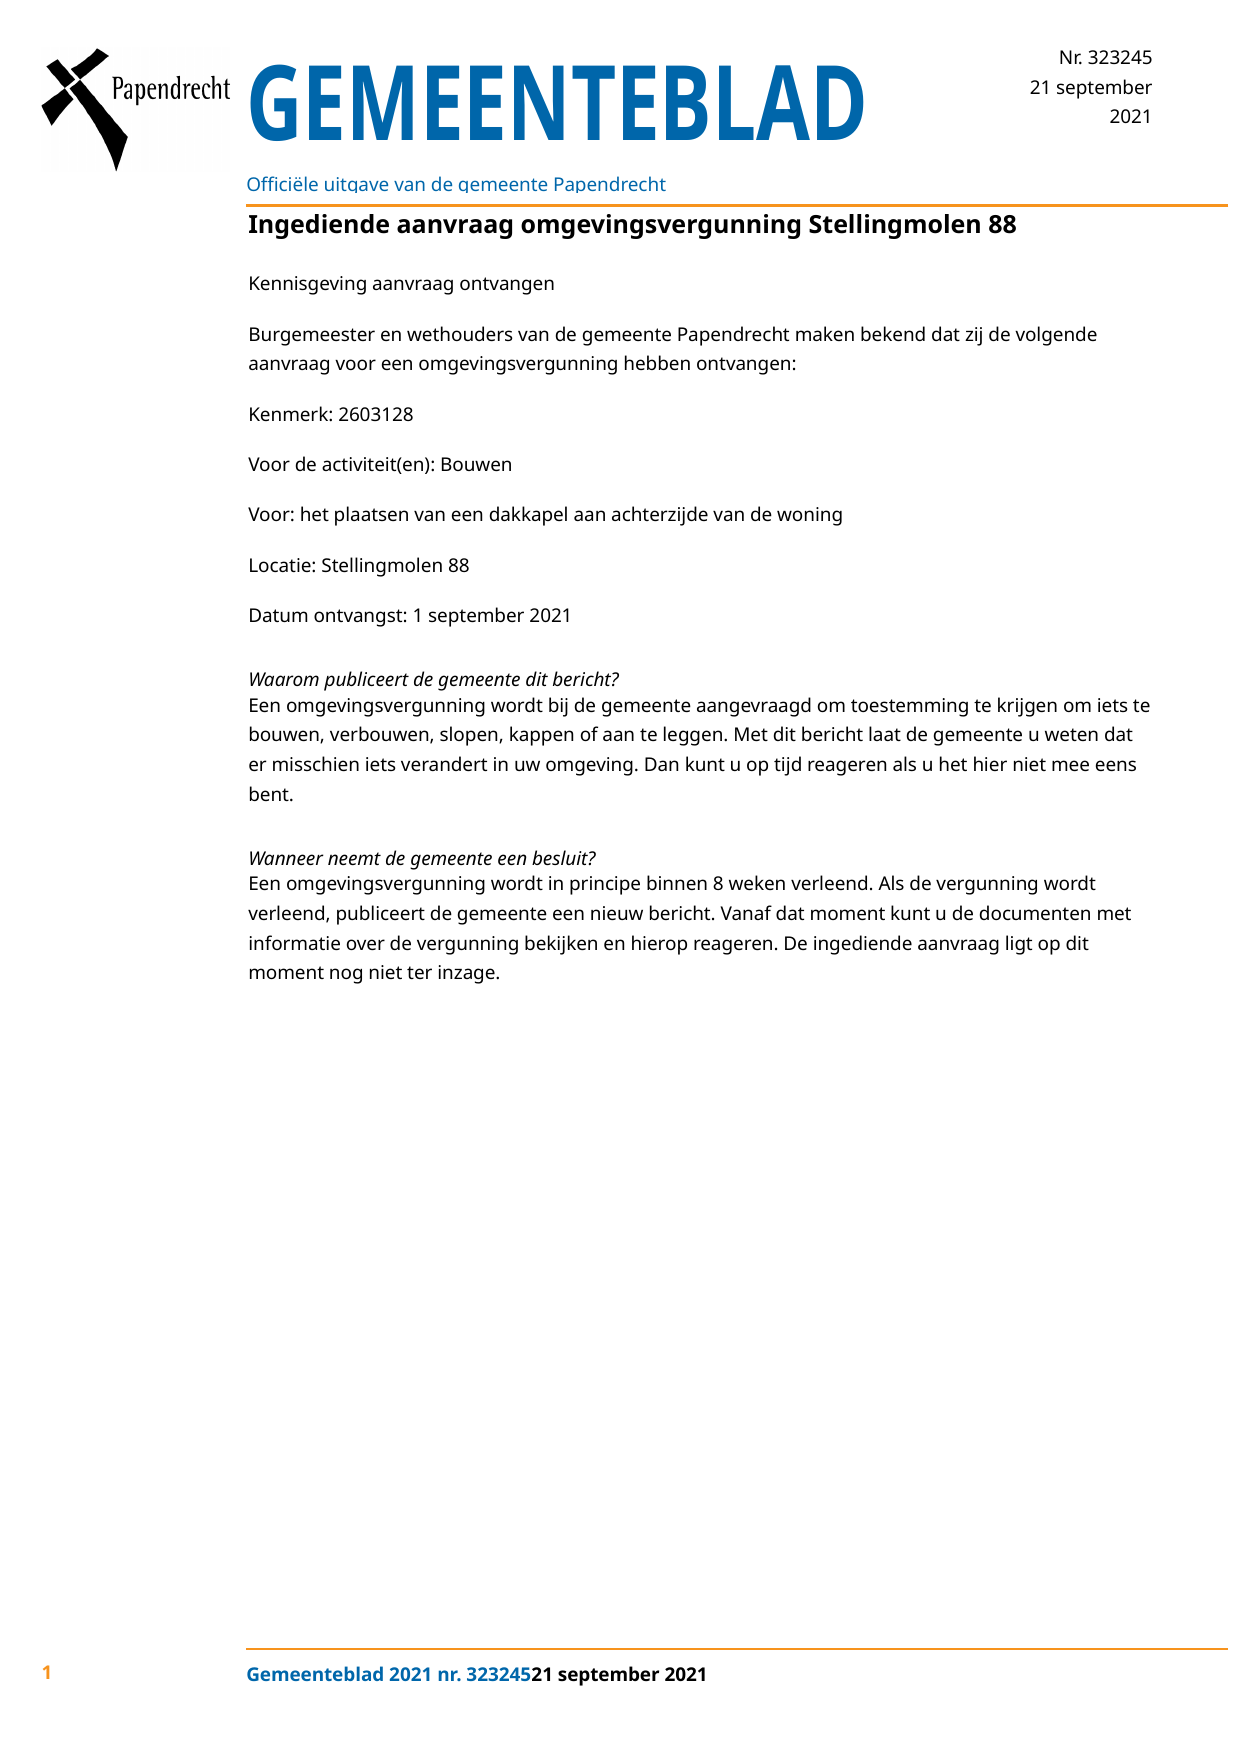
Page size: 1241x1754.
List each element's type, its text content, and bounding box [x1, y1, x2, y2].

text Een omgevingsvergunning wordt bij de gemeente aangevraagd om toestemming te krijgen om iets te bouwen, verbouwen, slopen, kappen of aan te leggen. Met dit bericht laat de gemeente u weten dat er misschien iets verandert in uw omgeving. Dan kunt u op tijd reageren als u het hier niet mee eens bent. [248, 692, 1152, 807]
text Burgemeester en wethouders van de gemeente Papendrecht maken bekend dat zij de volgende aanvraag voor een omgevingsvergunning hebben ontvangen: [248, 321, 1152, 376]
picture [41, 47, 231, 172]
text Voor de activiteit(en): Bouwen [248, 451, 1152, 477]
text Locatie: Stellingmolen 88 [248, 552, 1152, 578]
text Waarom publiceert de gemeente dit bericht? [248, 666, 1152, 692]
text Wanneer neemt de gemeente een besluit? [248, 845, 1152, 871]
text Ingediende aanvraag omgevingsvergunning Stellingmolen 88 [248, 207, 1152, 241]
text Een omgevingsvergunning wordt in principe binnen 8 weken verleend. Als de vergunning wordt verleend, publiceert de gemeente een nieuw bericht. Vanaf dat moment kunt u de documenten met informatie over de vergunning bekijken en hierop reageren. De ingediende aanvraag ligt op dit moment nog niet ter inzage. [248, 871, 1152, 985]
text Kenmerk: 2603128 [248, 401, 1152, 426]
text Datum ontvangst: 1 september 2021 [248, 602, 1152, 628]
text Kennisgeving aanvraag ontvangen [248, 270, 1152, 296]
text Voor: het plaatsen van een dakkapel aan achterzijde van de woning [248, 502, 1152, 527]
